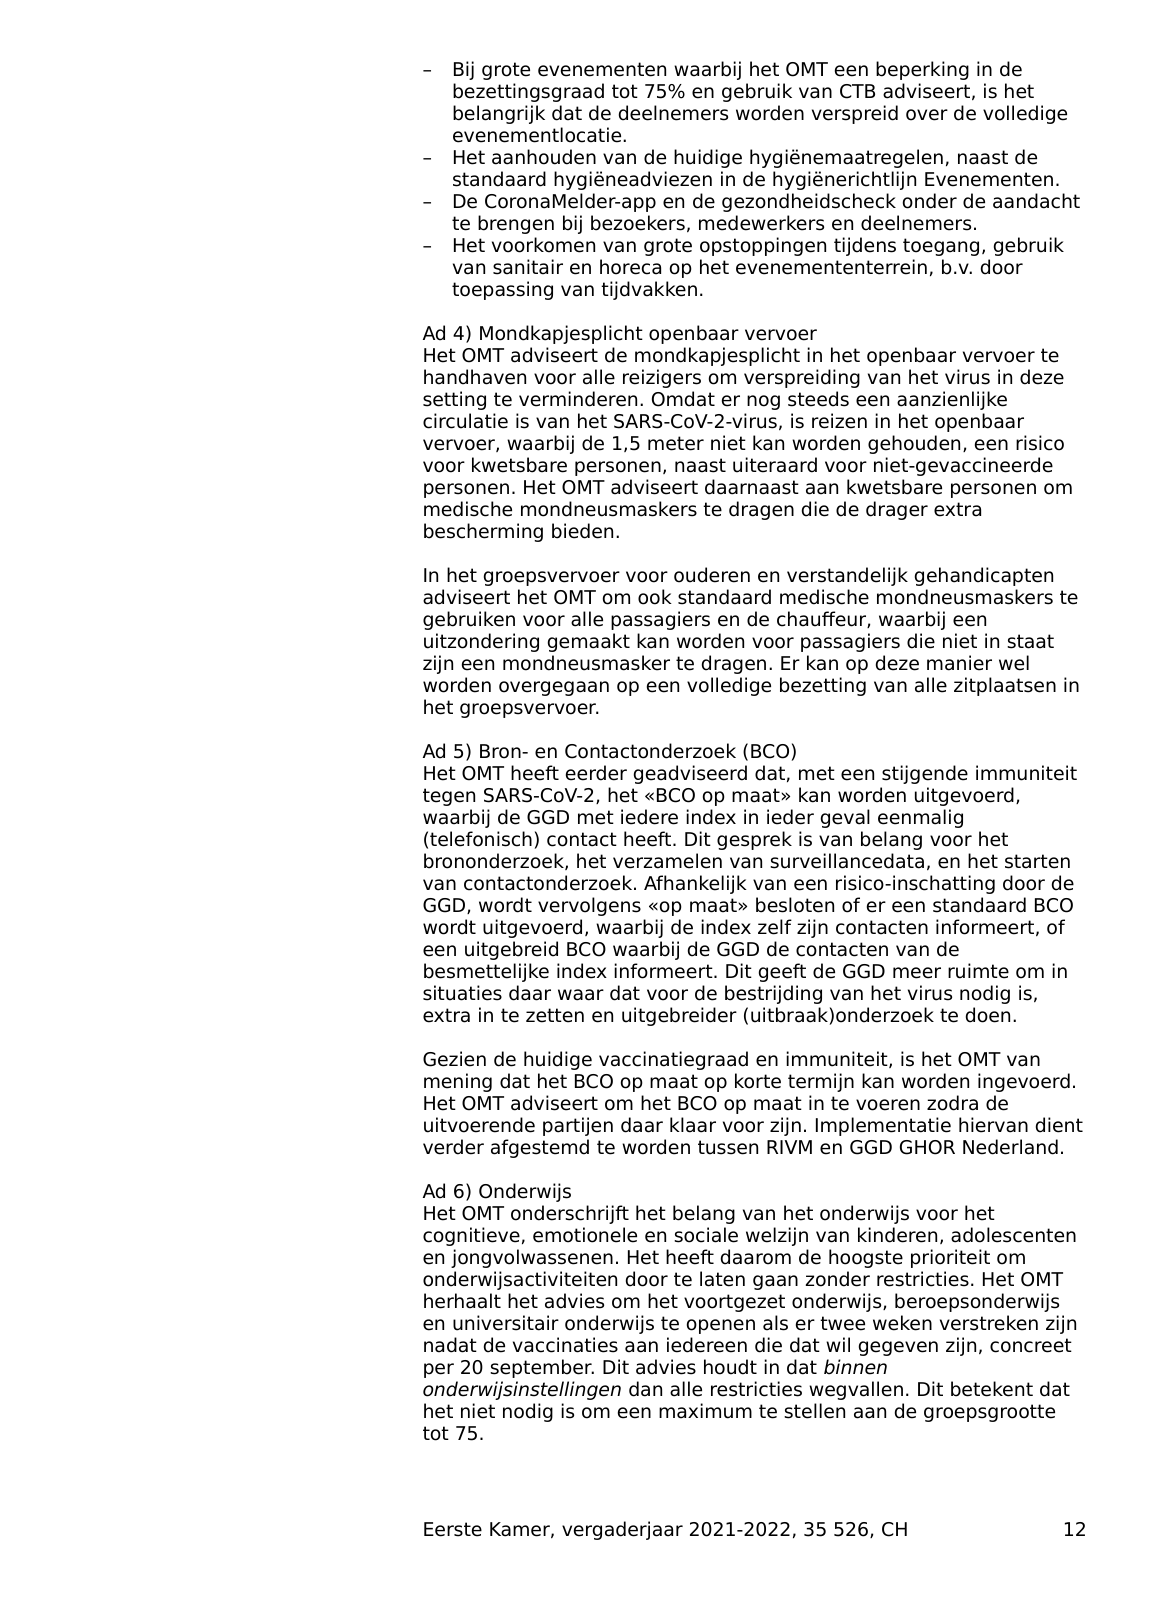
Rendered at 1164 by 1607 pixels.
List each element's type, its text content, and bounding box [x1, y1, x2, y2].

text – De CoronaMelder-app en de gezondheidscheck onder de aandacht te brengen bij bezoekers, medewerkers en deelnemers. [422, 191, 1087, 235]
text In het groepsvervoer voor ouderen en verstandelijk gehandicapten adviseert het OMT om ook standaard medische mondneusmaskers te gebruiken voor alle passagiers en de chauffeur, waarbij een uitzondering gemaakt kan worden voor passagiers die niet in staat zijn een mondneusmasker te dragen. Er kan op deze manier wel worden overgegaan op een volledige bezetting van alle zitplaatsen in het groepsvervoer. [422, 565, 1087, 719]
text Het OMT heeft eerder geadviseerd dat, met een stijgende immuniteit tegen SARS-CoV-2, het «BCO op maat» kan worden uitgevoerd, waarbij de GGD met iedere index in ieder geval eenmalig (telefonisch) contact heeft. Dit gesprek is van belang voor het brononderzoek, het verzamelen van surveillancedata, en het starten van contactonderzoek. Afhankelijk van een risico-inschatting door de GGD, wordt vervolgens «op maat» besloten of er een standaard BCO wordt uitgevoerd, waarbij de index zelf zijn contacten informeert, of een uitgebreid BCO waarbij de GGD de contacten van de besmettelijke index informeert. Dit geeft de GGD meer ruimte om in situaties daar waar dat voor de bestrijding van het virus nodig is, extra in te zetten en uitgebreider (uitbraak)onderzoek te doen. [422, 763, 1087, 1027]
text Het OMT onderschrijft het belang van het onderwijs voor het cognitieve, emotionele en sociale welzijn van kinderen, adolescenten en jongvolwassenen. Het heeft daarom de hoogste prioriteit om onderwijsactiviteiten door te laten gaan zonder restricties. Het OMT herhaalt het advies om het voortgezet onderwijs, beroepsonderwijs en universitair onderwijs te openen als er twee weken verstreken zijn nadat de vaccinaties aan iedereen die dat wil gegeven zijn, concreet per 20 september. Dit advies houdt in dat binnen onderwijsinstellingen dan alle restricties wegvallen. Dit betekent dat het niet nodig is om een maximum te stellen aan de groepsgrootte tot 75. [422, 1203, 1087, 1445]
text Ad 4) Mondkapjesplicht openbaar vervoer [422, 323, 1087, 345]
text – Het voorkomen van grote opstoppingen tijdens toegang, gebruik van sanitair en horeca op het evenemententerrein, b.v. door toepassing van tijdvakken. [422, 235, 1087, 301]
text – Het aanhouden van de huidige hygiënemaatregelen, naast de standaard hygiëneadviezen in de hygiënerichtlijn Evenementen. [422, 147, 1087, 191]
text Het OMT adviseert de mondkapjesplicht in het openbaar vervoer te handhaven voor alle reizigers om verspreiding van het virus in deze setting te verminderen. Omdat er nog steeds een aanzienlijke circulatie is van het SARS-CoV-2-virus, is reizen in het openbaar vervoer, waarbij de 1,5 meter niet kan worden gehouden, een risico voor kwetsbare personen, naast uiteraard voor niet-gevaccineerde personen. Het OMT adviseert daarnaast aan kwetsbare personen om medische mondneusmaskers te dragen die de drager extra bescherming bieden. [422, 345, 1087, 543]
text Ad 6) Onderwijs [422, 1181, 1087, 1203]
text Ad 5) Bron- en Contactonderzoek (BCO) [422, 741, 1087, 763]
text – Bij grote evenementen waarbij het OMT een beperking in de bezettingsgraad tot 75% en gebruik van CTB adviseert, is het belangrijk dat de deelnemers worden verspreid over de volledige evenementlocatie. [422, 59, 1087, 147]
text Gezien de huidige vaccinatiegraad en immuniteit, is het OMT van mening dat het BCO op maat op korte termijn kan worden ingevoerd. Het OMT adviseert om het BCO op maat in te voeren zodra de uitvoerende partijen daar klaar voor zijn. Implementatie hiervan dient verder afgestemd te worden tussen RIVM en GGD GHOR Nederland. [422, 1049, 1087, 1159]
